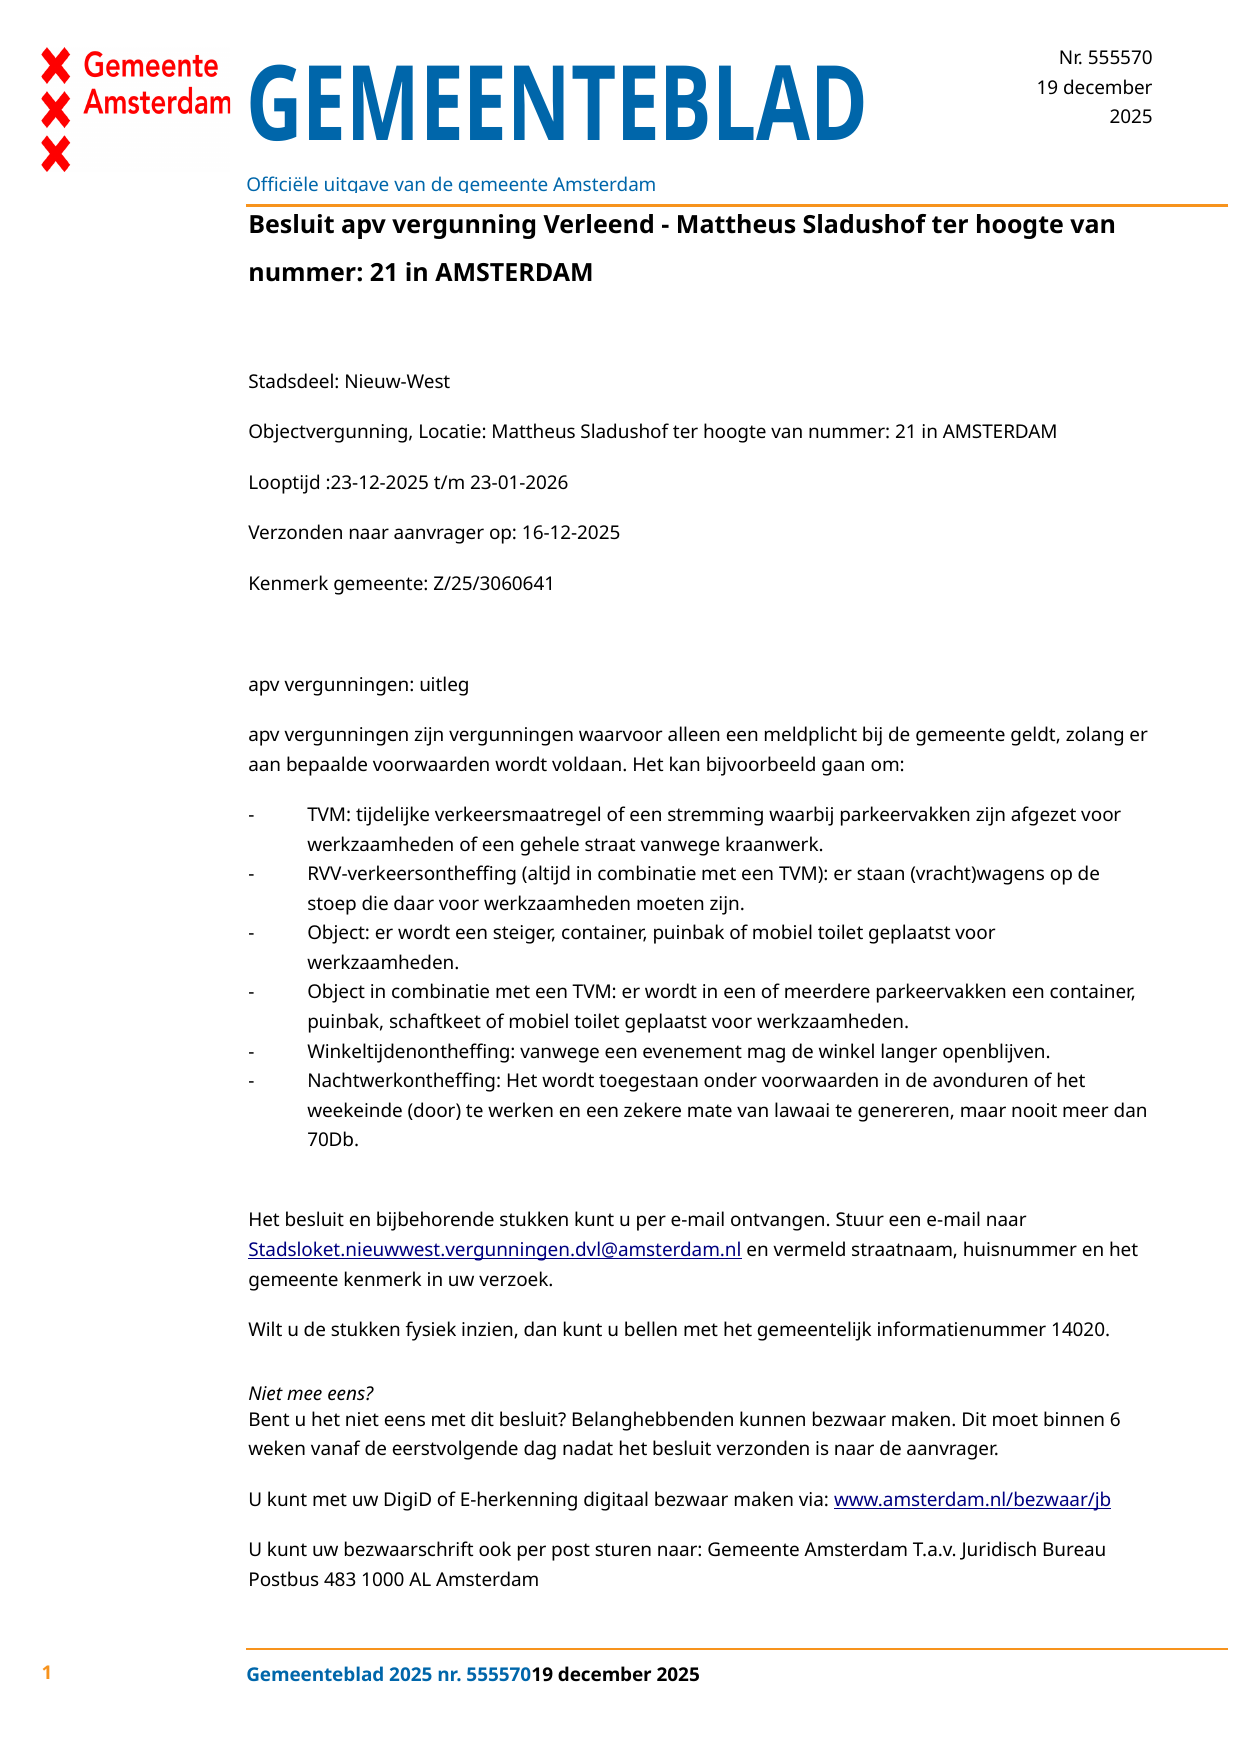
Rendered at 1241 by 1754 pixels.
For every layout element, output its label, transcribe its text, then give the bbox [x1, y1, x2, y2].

text U kunt met uw DigiD of E-herkenning digitaal bezwaar maken via: www.amsterdam.nl/bezwaar/jb [248, 1486, 1152, 1512]
text Verzonden naar aanvrager op: 16-12-2025 [248, 519, 1152, 545]
picture [41, 47, 231, 172]
text Objectvergunning, Locatie: Mattheus Sladushof ter hoogte van nummer: 21 in AMSTERDAM [248, 419, 1152, 444]
text apv vergunningen: uitleg [248, 671, 1152, 697]
text apv vergunningen zijn vergunningen waarvoor alleen een meldplicht bij de gemeente geldt, zolang er aan bepaalde voorwaarden wordt voldaan. Het kan bijvoorbeeld gaan om: [248, 721, 1152, 777]
text Het besluit en bijbehorende stukken kunt u per e-mail ontvangen. Stuur een e-mail naar Stadsloket.nieuwwest.vergunningen.dvl@amsterdam.nl en vermeld straatnaam, huisnummer en het gemeente kenmerk in uw verzoek. [248, 1207, 1152, 1292]
text Bent u het niet eens met dit besluit? Belanghebbenden kunnen bezwaar maken. Dit moet binnen 6 weken vanaf de eerstvolgende dag nadat het besluit verzonden is naar de aanvrager. [248, 1406, 1152, 1461]
text Niet mee eens? [248, 1380, 1152, 1406]
list RVV-verkeersontheffing (altijd in combinatie met een TVM): er staan (vracht)wagens op de stoep die daar voor werkzaamheden moeten zijn. [248, 860, 1152, 916]
text Kenmerk gemeente: Z/25/3060641 [248, 570, 1152, 596]
list Winkeltijdenontheffing: vanwege een evenement mag de winkel langer openblijven. [248, 1038, 1152, 1064]
text U kunt uw bezwaarschrift ook per post sturen naar: Gemeente Amsterdam T.a.v. Juridisch Bureau Postbus 483 1000 AL Amsterdam [248, 1536, 1152, 1592]
list TVM: tijdelijke verkeersmaatregel of een stremming waarbij parkeervakken zijn afgezet voor werkzaamheden of een gehele straat vanwege kraanwerk. [248, 801, 1152, 857]
text Besluit apv vergunning Verleend - Mattheus Sladushof ter hoogte van nummer: 21 in AMSTERDAM [248, 207, 1152, 288]
list Object in combinatie met een TVM: er wordt in een of meerdere parkeervakken een container, puinbak, schaftkeet of mobiel toilet geplaatst voor werkzaamheden. [248, 979, 1152, 1034]
list Nachtwerkontheffing: Het wordt toegestaan onder voorwaarden in de avonduren of het weekeinde (door) te werken en een zekere mate van lawaai te genereren, maar nooit meer dan 70Db. [248, 1067, 1152, 1152]
list Object: er wordt een steiger, container, puinbak of mobiel toilet geplaatst voor werkzaamheden. [248, 919, 1152, 975]
text Stadsdeel: Nieuw-West [248, 368, 1152, 394]
text Looptijd :23-12-2025 t/m 23-01-2026 [248, 469, 1152, 495]
text Wilt u de stukken fysiek inzien, dan kunt u bellen met het gemeentelijk informatienummer 14020. [248, 1316, 1152, 1342]
